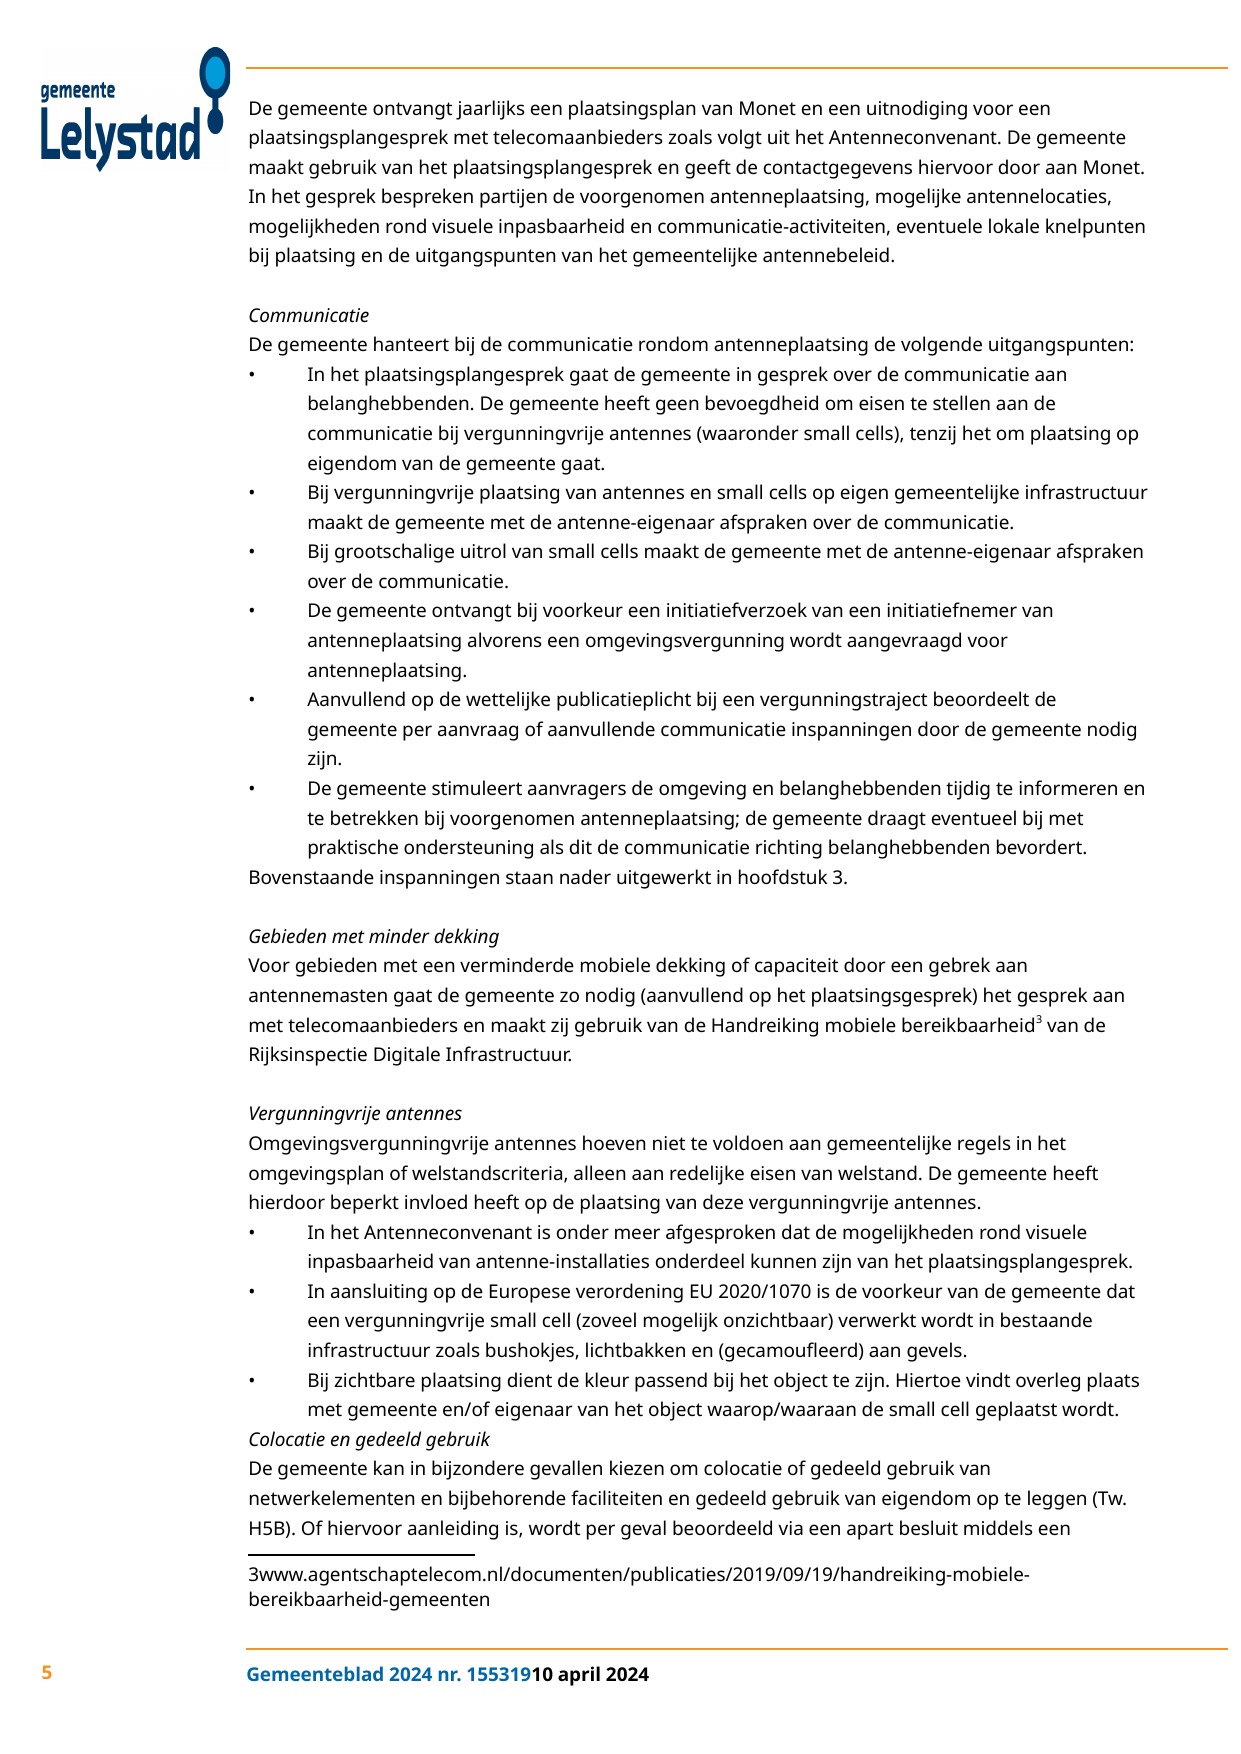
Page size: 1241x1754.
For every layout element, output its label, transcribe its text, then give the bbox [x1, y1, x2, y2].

text Bovenstaande inspanningen staan nader uitgewerkt in hoofdstuk 3. [248, 864, 1152, 890]
list In het Antenneconvenant is onder meer afgesproken dat de mogelijkheden rond visuele inpasbaarheid van antenne-installaties onderdeel kunnen zijn van het plaatsingsplangesprek. [248, 1219, 1152, 1274]
text Voor gebieden met een verminderde mobiele dekking of capaciteit door een gebrek aan antennemasten gaat de gemeente zo nodig (aanvullend op het plaatsingsgesprek) het gesprek aan met telecomaanbieders en maakt zij gebruik van de Handreiking mobiele bereikbaarheid van de Rijksinspectie Digitale Infrastructuur. [248, 953, 1152, 1067]
list Aanvullend op de wettelijke publicatieplicht bij een vergunningstraject beoordeelt de gemeente per aanvraag of aanvullende communicatie inspanningen door de gemeente nodig zijn. [248, 686, 1152, 771]
text Omgevingsvergunningvrije antennes hoeven niet te voldoen aan gemeentelijke regels in het omgevingsplan of welstandscriteria, alleen aan redelijke eisen van welstand. De gemeente heeft hierdoor beperkt invloed heeft op de plaatsing van deze vergunningvrije antennes. [248, 1130, 1152, 1215]
text Colocatie en gedeeld gebruik [248, 1426, 1152, 1452]
list Bij grootschalige uitrol van small cells maakt de gemeente met de antenne-eigenaar afspraken over de communicatie. [248, 538, 1152, 594]
text Vergunningvrije antennes [248, 1101, 1152, 1126]
list De gemeente stimuleert aanvragers de omgeving en belanghebbenden tijdig te informeren en te betrekken bij voorgenomen antenneplaatsing; de gemeente draagt eventueel bij met praktische ondersteuning als dit de communicatie richting belanghebbenden bevordert. [248, 775, 1152, 860]
list De gemeente ontvangt bij voorkeur een initiatiefverzoek van een initiatiefnemer van antenneplaatsing alvorens een omgevingsvergunning wordt aangevraagd voor antenneplaatsing. [248, 598, 1152, 683]
text Communicatie [248, 302, 1152, 328]
text De gemeente hanteert bij de communicatie rondom antenneplaatsing de volgende uitgangspunten: [248, 331, 1152, 357]
text Gebieden met minder dekking [248, 923, 1152, 949]
list In aansluiting op de Europese verordening EU 2020/1070 is de voorkeur van de gemeente dat een vergunningvrije small cell (zoveel mogelijk onzichtbaar) verwerkt wordt in bestaande infrastructuur zoals bushokjes, lichtbakken en (gecamoufleerd) aan gevels. [248, 1278, 1152, 1363]
text www.agentschaptelecom.nl/documenten/publicaties/2019/09/19/handreiking-mobiele-bereikbaarheid-gemeenten [248, 1561, 1152, 1612]
list Bij vergunningvrije plaatsing van antennes en small cells op eigen gemeentelijke infrastructuur maakt de gemeente met de antenne-eigenaar afspraken over de communicatie. [248, 479, 1152, 535]
list In het plaatsingsplangesprek gaat de gemeente in gesprek over de communicatie aan belanghebbenden. De gemeente heeft geen bevoegdheid om eisen te stellen aan de communicatie bij vergunningvrije antennes (waaronder small cells), tenzij het om plaatsing op eigendom van de gemeente gaat. [248, 361, 1152, 476]
text De gemeente kan in bijzondere gevallen kiezen om colocatie of gedeeld gebruik van netwerkelementen en bijbehorende faciliteiten en gedeeld gebruik van eigendom op te leggen (Tw. H5B). Of hiervoor aanleiding is, wordt per geval beoordeeld via een apart besluit middels een [248, 1456, 1152, 1541]
text De gemeente ontvangt jaarlijks een plaatsingsplan van Monet en een uitnodiging voor een plaatsingsplangesprek met telecomaanbieders zoals volgt uit het Antenneconvenant. De gemeente maakt gebruik van het plaatsingsplangesprek en geeft de contactgegevens hiervoor door aan Monet. In het gesprek bespreken partijen de voorgenomen antenneplaatsing, mogelijke antennelocaties, mogelijkheden rond visuele inpasbaarheid en communicatie-activiteiten, eventuele lokale knelpunten bij plaatsing en de uitgangspunten van het gemeentelijke antennebeleid. [248, 95, 1152, 268]
list Bij zichtbare plaatsing dient de kleur passend bij het object te zijn. Hiertoe vindt overleg plaats met gemeente en/of eigenaar van het object waarop/waaraan de small cell geplaatst wordt. [248, 1367, 1152, 1422]
picture [41, 47, 231, 172]
